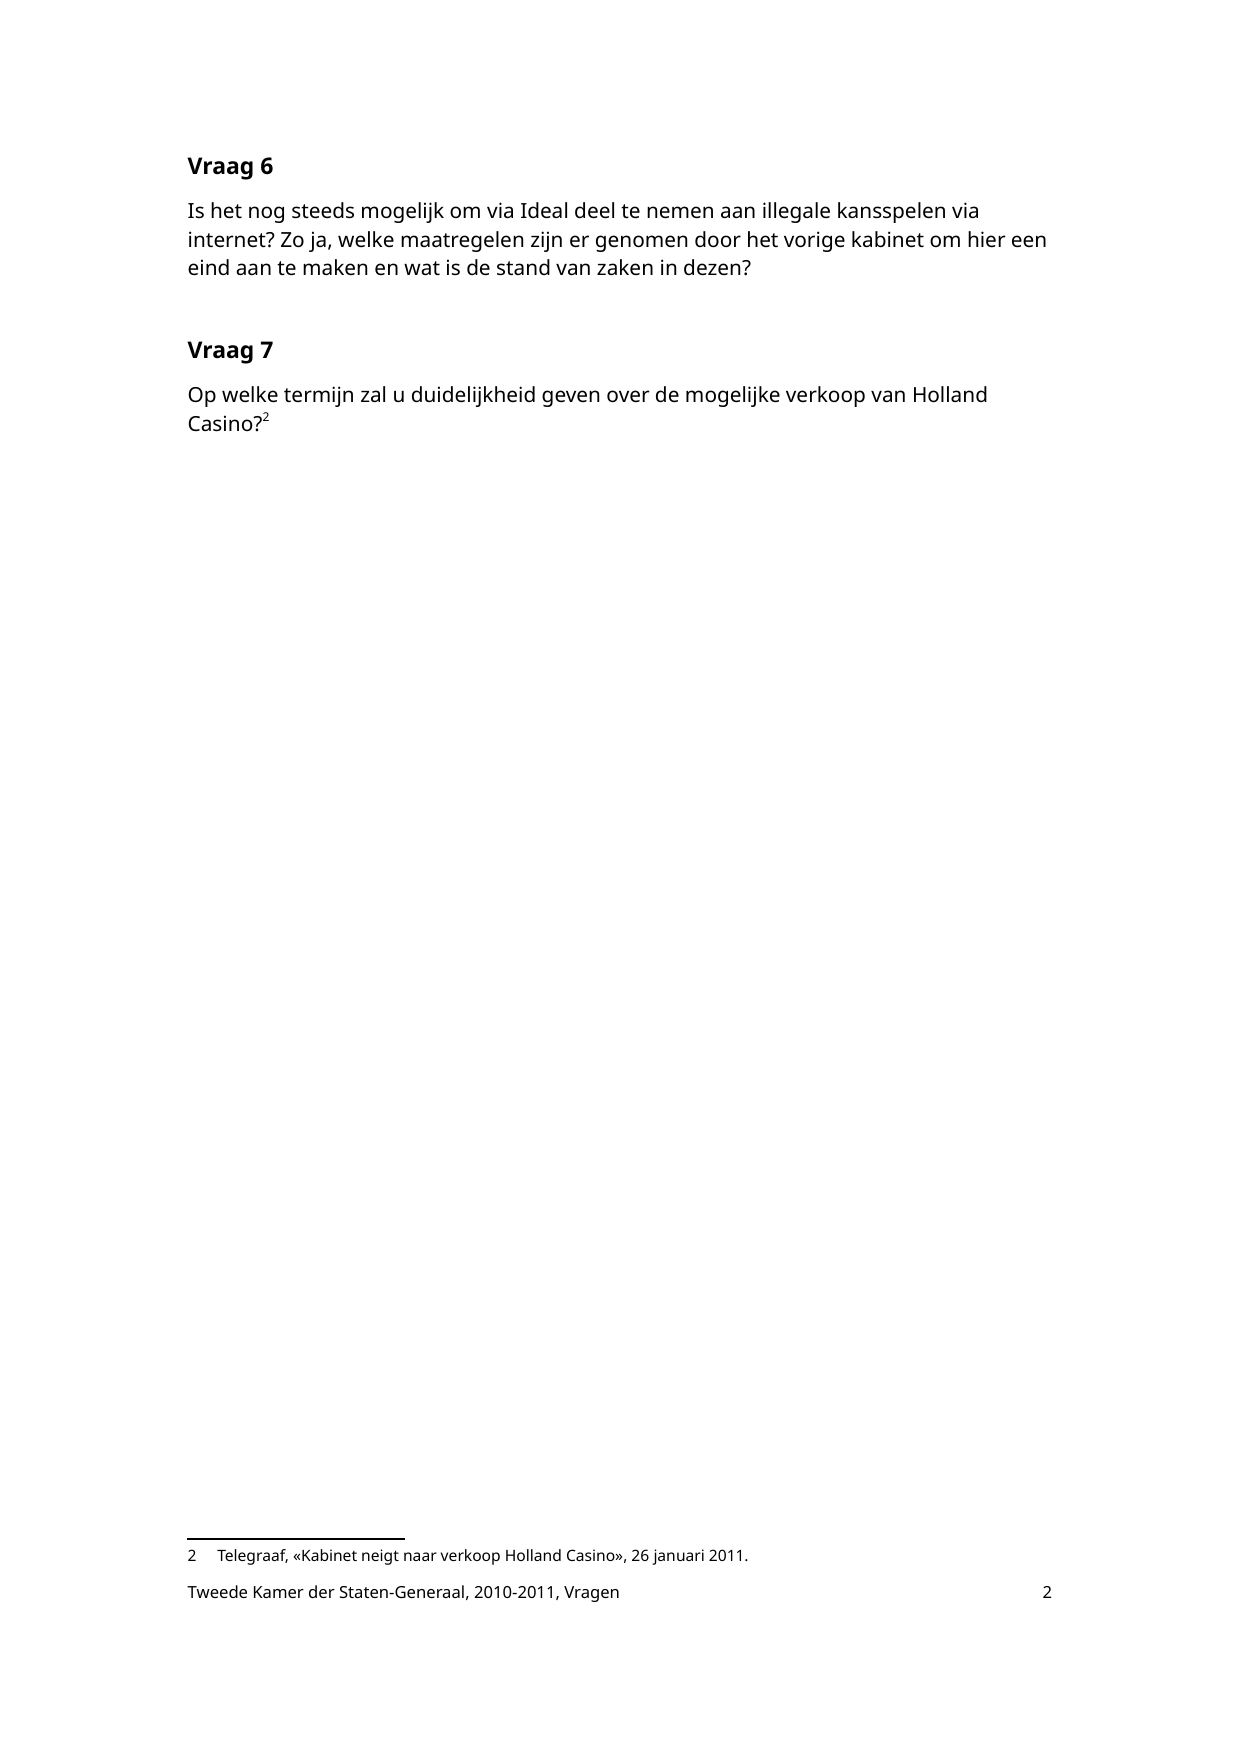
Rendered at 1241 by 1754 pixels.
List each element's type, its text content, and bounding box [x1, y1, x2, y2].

text Telegraaf, «Kabinet neigt naar verkoop Holland Casino», 26 januari 2011. [187, 1538, 1053, 1566]
subtitle Vraag 6 [187, 150, 1053, 181]
subtitle Vraag 7 [187, 334, 1053, 365]
text Is het nog steeds mogelijk om via Ideal deel te nemen aan illegale kansspelen via internet? Zo ja, welke maatregelen zijn er genomen door het vorige kabinet om hier een eind aan te maken en wat is de stand van zaken in dezen? [187, 196, 1053, 282]
text Op welke termijn zal u duidelijkheid geven over de mogelijke verkoop van Holland Casino? [187, 380, 1053, 437]
